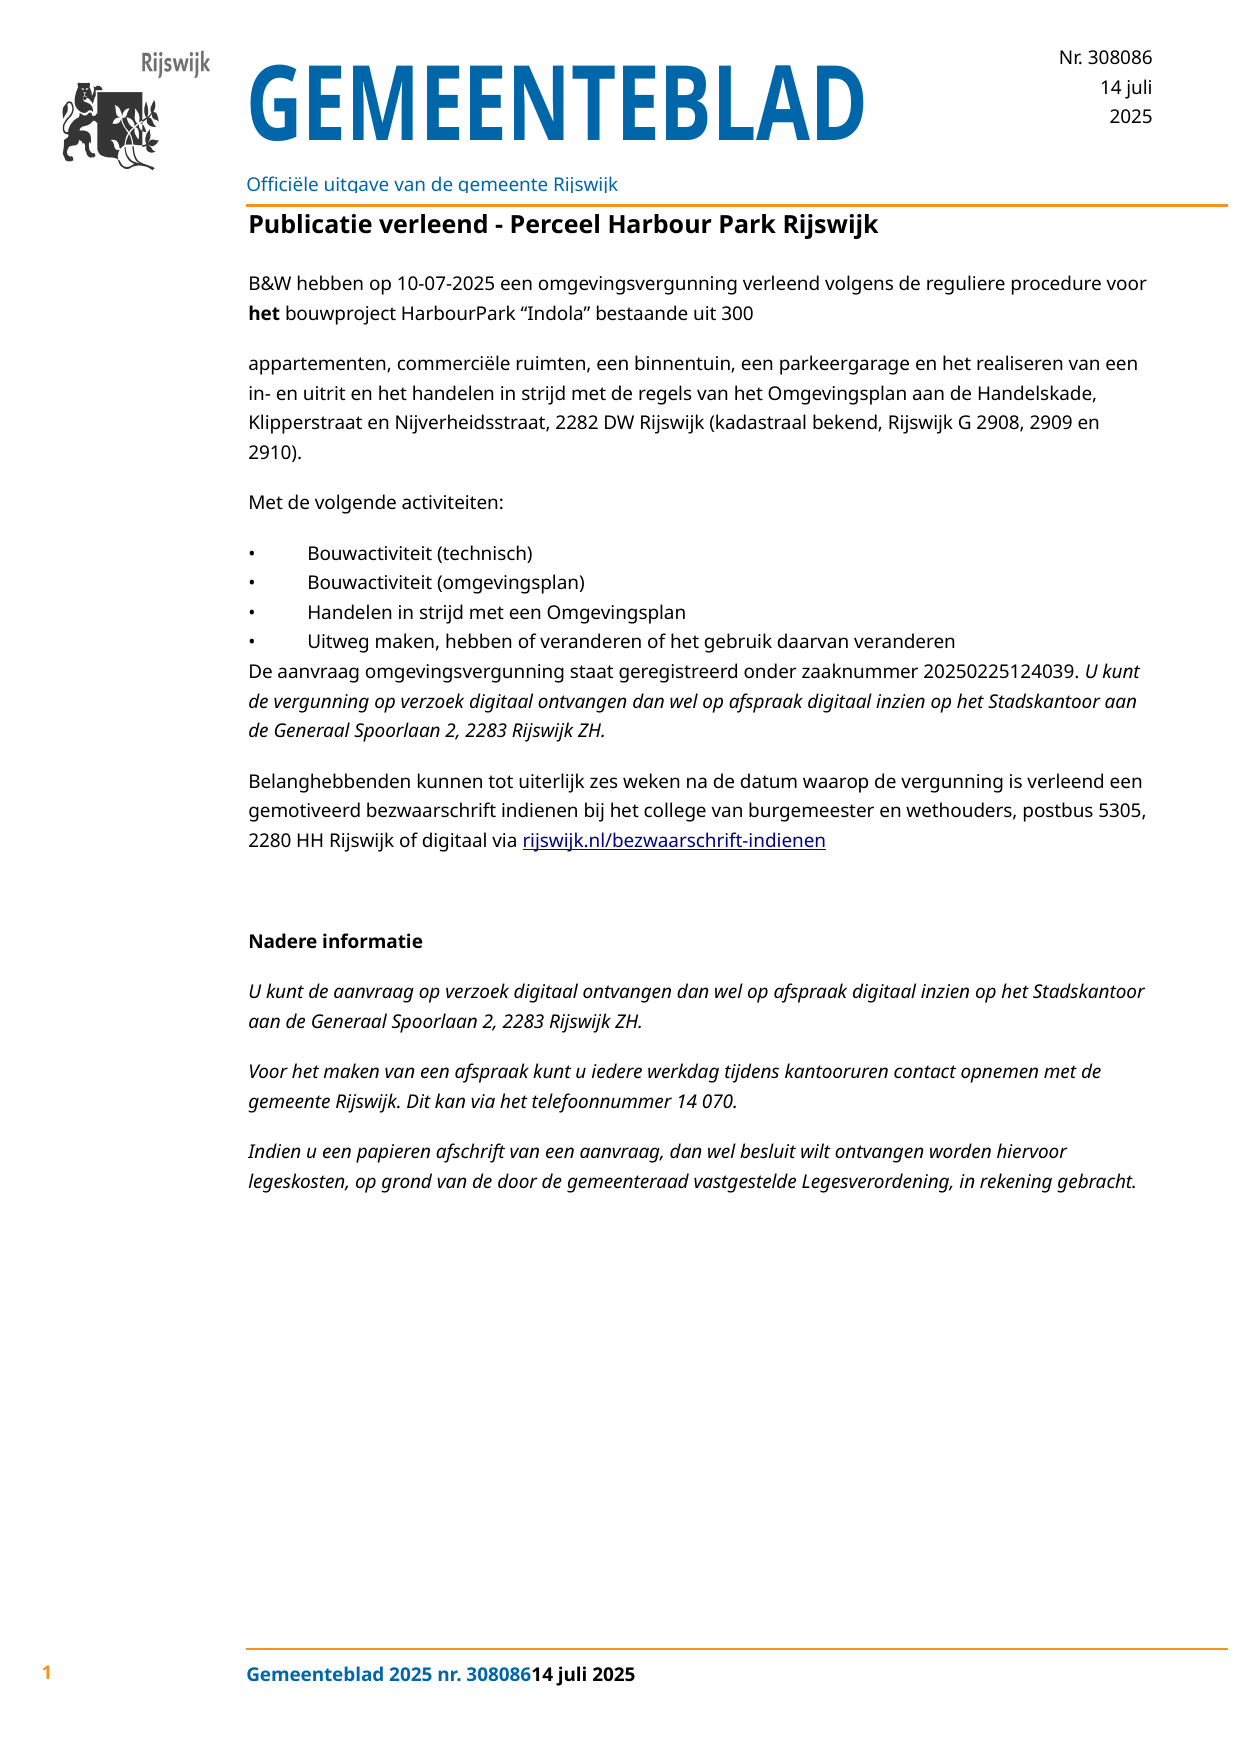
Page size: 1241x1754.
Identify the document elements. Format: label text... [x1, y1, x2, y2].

text Publicatie verleend - Perceel Harbour Park Rijswijk [248, 207, 1152, 241]
text B&W hebben op 10-07-2025 een omgevingsvergunning verleend volgens de reguliere procedure voor het bouwproject HarbourPark “Indola” bestaande uit 300 [248, 270, 1152, 326]
picture [41, 47, 231, 172]
text De aanvraag omgevingsvergunning staat geregistreerd onder zaaknummer 20250225124039. U kunt de vergunning op verzoek digitaal ontvangen dan wel op afspraak digitaal inzien op het Stadskantoor aan de Generaal Spoorlaan 2, 2283 Rijswijk ZH. [248, 658, 1152, 743]
list Bouwactiviteit (omgevingsplan) [248, 569, 1152, 595]
list Uitweg maken, hebben of veranderen of het gebruik daarvan veranderen [248, 629, 1152, 654]
text Belanghebbenden kunnen tot uiterlijk zes weken na de datum waarop de vergunning is verleend een gemotiveerd bezwaarschrift indienen bij het college van burgemeester en wethouders, postbus 5305, 2280 HH Rijswijk of digitaal via rijswijk.nl/bezwaarschrift-indienen [248, 768, 1152, 853]
text Met de volgende activiteiten: [248, 489, 1152, 515]
text appartementen, commerciële ruimten, een binnentuin, een parkeergarage en het realiseren van een in- en uitrit en het handelen in strijd met de regels van het Omgevingsplan aan de Handelskade, Klipperstraat en Nijverheidsstraat, 2282 DW Rijswijk (kadastraal bekend, Rijswijk G 2908, 2909 en 2910). [248, 350, 1152, 465]
text Nadere informatie [248, 928, 1152, 953]
list Handelen in strijd met een Omgevingsplan [248, 599, 1152, 625]
list Bouwactiviteit (technisch) [248, 540, 1152, 566]
text Voor het maken van een afspraak kunt u iedere werkdag tijdens kantooruren contact opnemen met de gemeente Rijswijk. Dit kan via het telefoonnummer 14 070. [248, 1058, 1152, 1113]
text Indien u een papieren afschrift van een aanvraag, dan wel besluit wilt ontvangen worden hiervoor legeskosten, op grond van de door de gemeenteraad vastgestelde Legesverordening, in rekening gebracht. [248, 1138, 1152, 1193]
text U kunt de aanvraag op verzoek digitaal ontvangen dan wel op afspraak digitaal inzien op het Stadskantoor aan de Generaal Spoorlaan 2, 2283 Rijswijk ZH. [248, 978, 1152, 1033]
